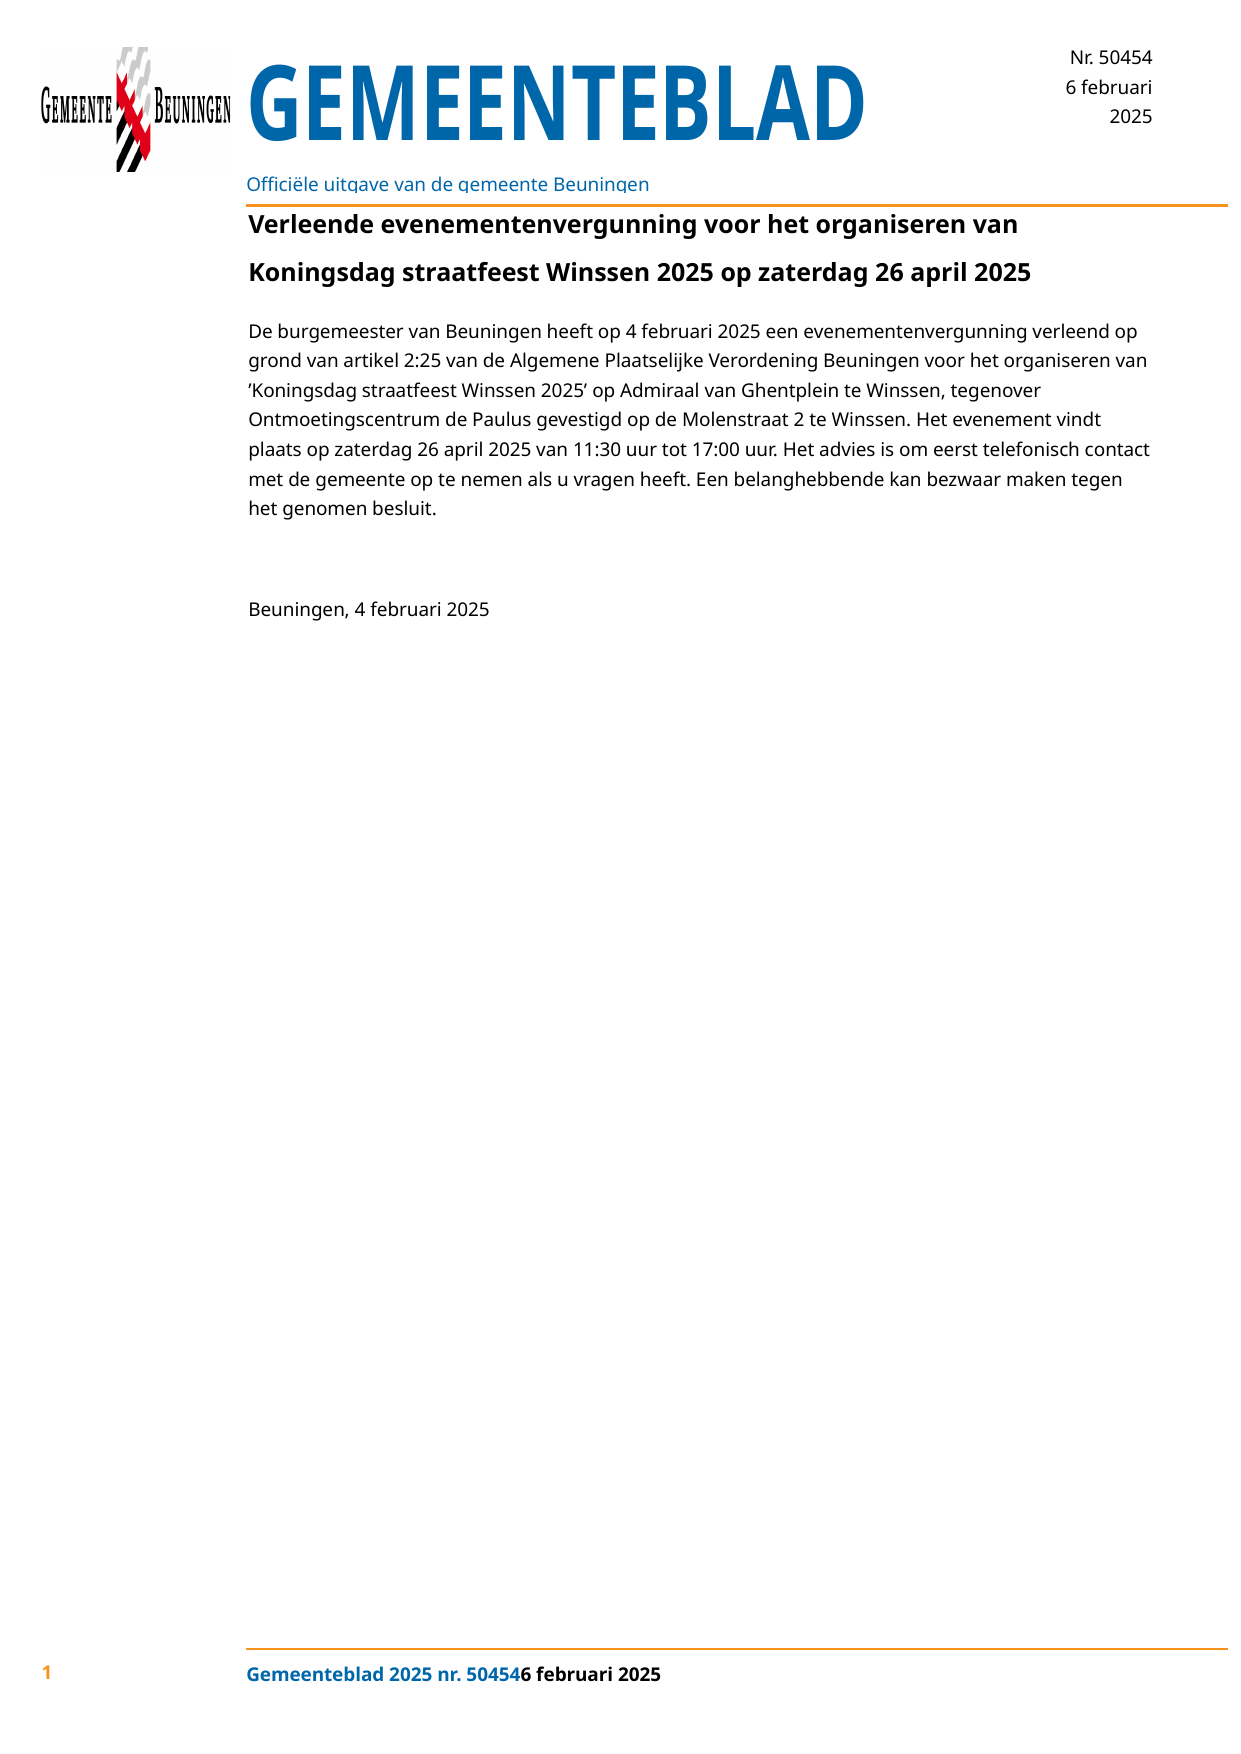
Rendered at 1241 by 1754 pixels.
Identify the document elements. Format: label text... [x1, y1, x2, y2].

text De burgemeester van Beuningen heeft op 4 februari 2025 een evenementenvergunning verleend op grond van artikel 2:25 van de Algemene Plaatselijke Verordening Beuningen voor het organiseren van ’Koningsdag straatfeest Winssen 2025’ op Admiraal van Ghentplein te Winssen, tegenover Ontmoetingscentrum de Paulus gevestigd op de Molenstraat 2 te Winssen. Het evenement vindt plaats op zaterdag 26 april 2025 van 11:30 uur tot 17:00 uur. Het advies is om eerst telefonisch contact met de gemeente op te nemen als u vragen heeft. Een belanghebbende kan bezwaar maken tegen het genomen besluit. [248, 318, 1152, 521]
picture [41, 47, 231, 172]
text Beuningen, 4 februari 2025 [248, 596, 1152, 622]
text Verleende evenementenvergunning voor het organiseren van Koningsdag straatfeest Winssen 2025 op zaterdag 26 april 2025 [248, 207, 1152, 288]
